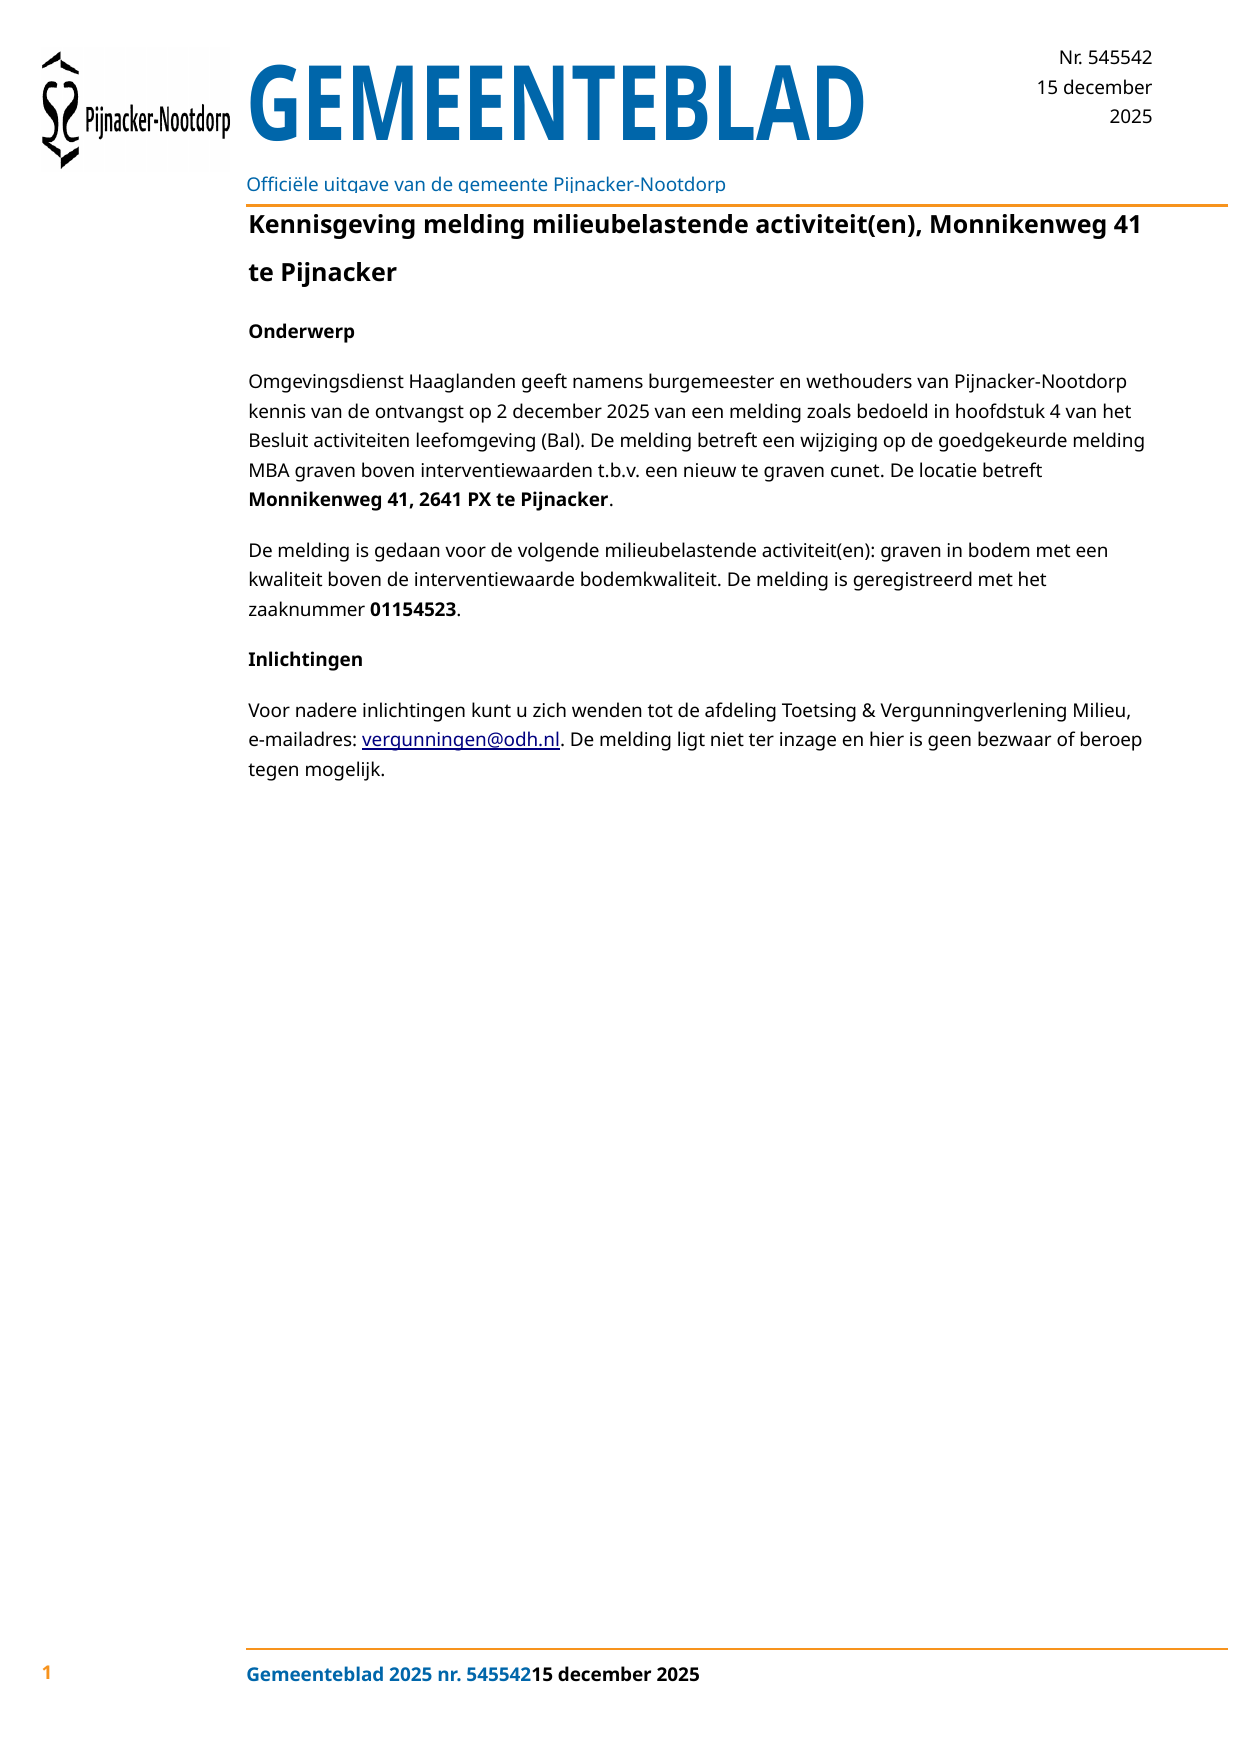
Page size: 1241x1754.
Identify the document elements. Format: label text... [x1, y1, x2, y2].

text Onderwerp [248, 318, 1152, 344]
text Voor nadere inlichtingen kunt u zich wenden tot de afdeling Toetsing & Vergunningverlening Milieu, e-mailadres: vergunningen@odh.nl. De melding ligt niet ter inzage en hier is geen bezwaar of beroep tegen mogelijk. [248, 697, 1152, 782]
text Omgevingsdienst Haaglanden geeft namens burgemeester en wethouders van Pijnacker-Nootdorp kennis van de ontvangst op 2 december 2025 van een melding zoals bedoeld in hoofdstuk 4 van het Besluit activiteiten leefomgeving (Bal). De melding betreft een wijziging op de goedgekeurde melding MBA graven boven interventiewaarden t.b.v. een nieuw te graven cunet. De locatie betreft Monnikenweg 41, 2641 PX te Pijnacker. [248, 368, 1152, 512]
text De melding is gedaan voor de volgende milieubelastende activiteit(en): graven in bodem met een kwaliteit boven de interventiewaarde bodemkwaliteit. De melding is geregistreerd met het zaaknummer 01154523. [248, 537, 1152, 622]
text Kennisgeving melding milieubelastende activiteit(en), Monnikenweg 41 te Pijnacker [248, 207, 1152, 288]
picture [41, 47, 231, 172]
text Inlichtingen [248, 647, 1152, 672]
